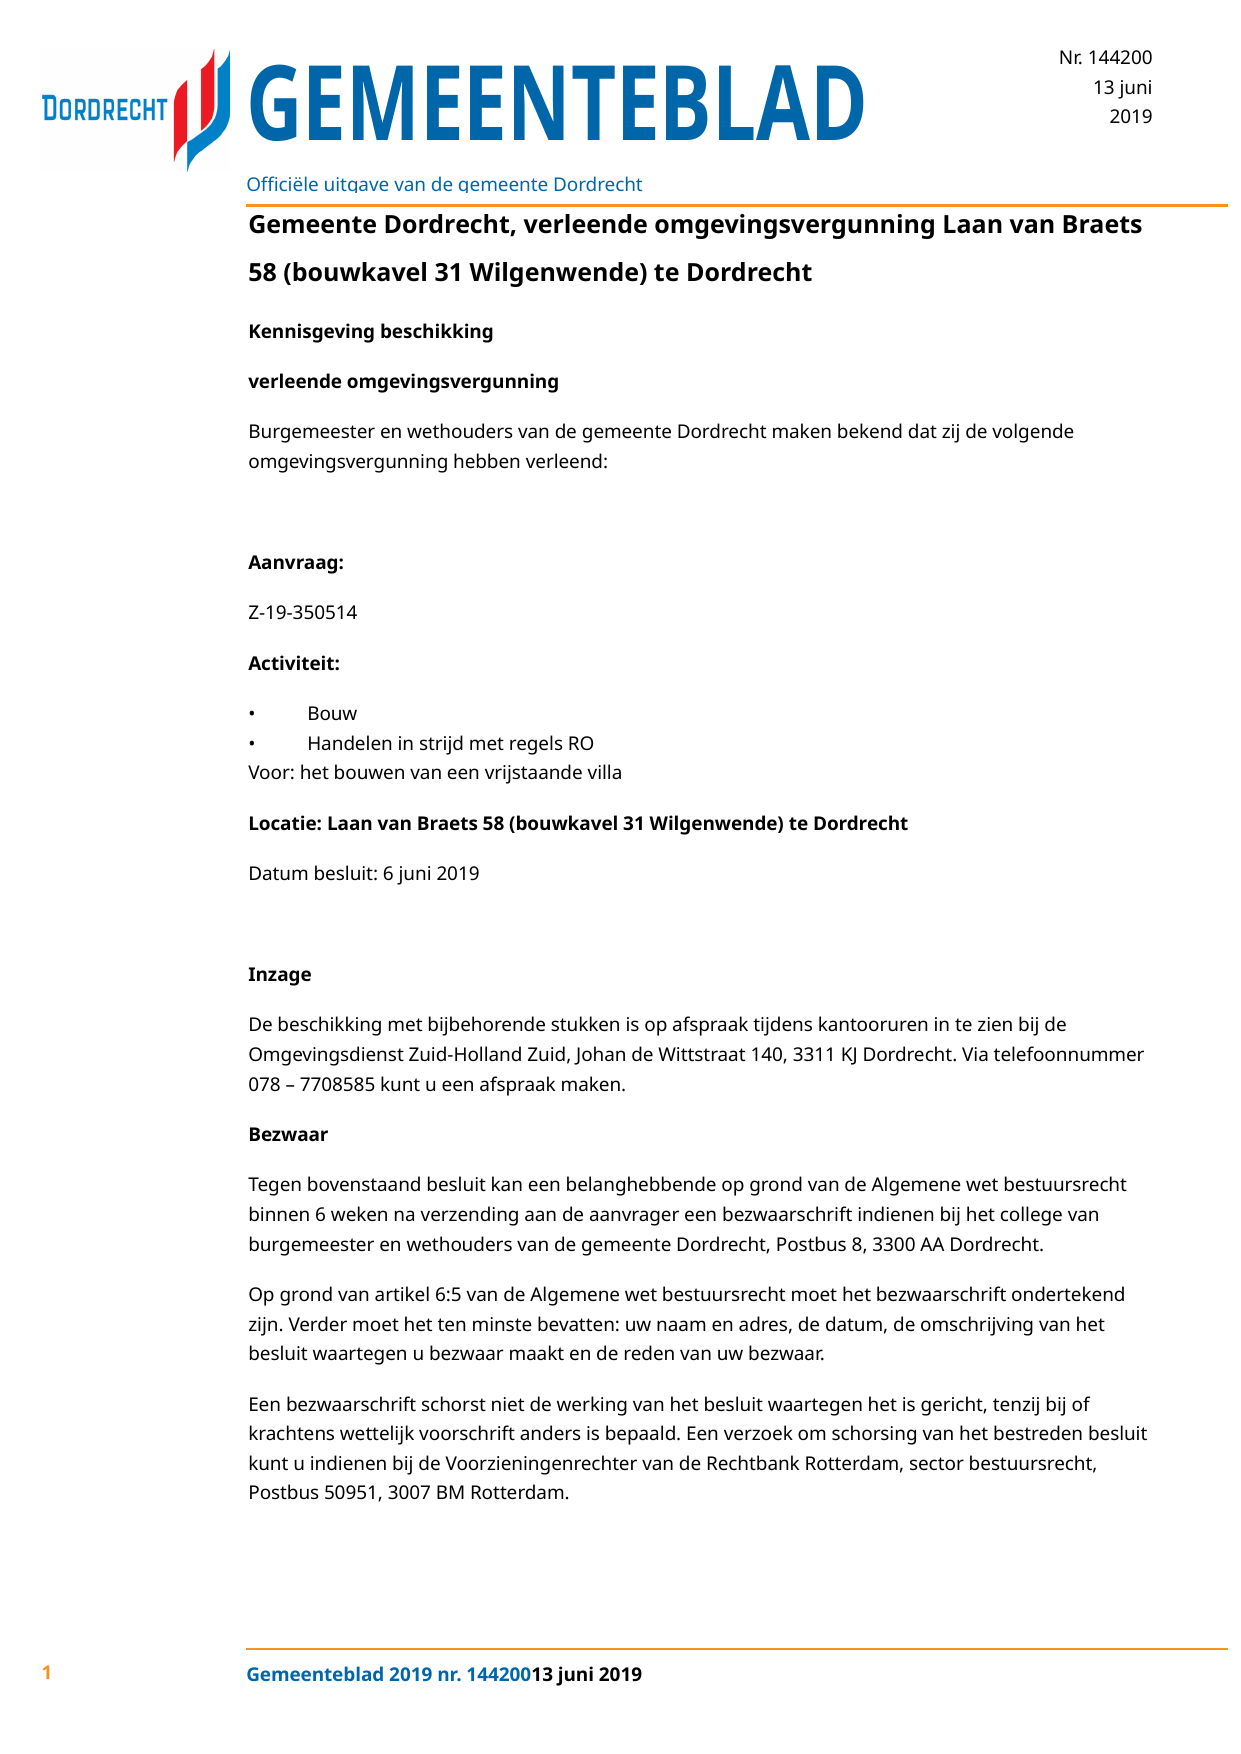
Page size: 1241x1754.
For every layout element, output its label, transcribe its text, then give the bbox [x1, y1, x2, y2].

list Bouw [248, 700, 1152, 726]
text Gemeente Dordrecht, verleende omgevingsvergunning Laan van Braets 58 (bouwkavel 31 Wilgenwende) te Dordrecht [248, 207, 1152, 288]
text Een bezwaarschrift schorst niet de werking van het besluit waartegen het is gericht, tenzij bij of krachtens wettelijk voorschrift anders is bepaald. Een verzoek om schorsing van het bestreden besluit kunt u indienen bij de Voorzieningenrechter van de Rechtbank Rotterdam, sector bestuursrecht, Postbus 50951, 3007 BM Rotterdam. [248, 1391, 1152, 1505]
text Kennisgeving beschikking [248, 318, 1152, 344]
text Tegen bovenstaand besluit kan een belanghebbende op grond van de Algemene wet bestuursrecht binnen 6 weken na verzending aan de aanvrager een bezwaarschrift indienen bij het college van burgemeester en wethouders van de gemeente Dordrecht, Postbus 8, 3300 AA Dordrecht. [248, 1172, 1152, 1257]
text Datum besluit: 6 juni 2019 [248, 860, 1152, 886]
text Activiteit: [248, 650, 1152, 676]
text Bezwaar [248, 1121, 1152, 1147]
text Burgemeester en wethouders van de gemeente Dordrecht maken bekend dat zij de volgende omgevingsvergunning hebben verleend: [248, 419, 1152, 474]
text Z-19-350514 [248, 599, 1152, 625]
list Handelen in strijd met regels RO [248, 730, 1152, 756]
text verleende omgevingsvergunning [248, 368, 1152, 394]
text Aanvraag: [248, 549, 1152, 575]
text Voor: het bouwen van een vrijstaande villa [248, 759, 1152, 785]
text Locatie: Laan van Braets 58 (bouwkavel 31 Wilgenwende) te Dordrecht [248, 810, 1152, 836]
text Inzage [248, 961, 1152, 987]
text Op grond van artikel 6:5 van de Algemene wet bestuursrecht moet het bezwaarschrift ondertekend zijn. Verder moet het ten minste bevatten: uw naam en adres, de datum, de omschrijving van het besluit waartegen u bezwaar maakt en de reden van uw bezwaar. [248, 1281, 1152, 1366]
picture [41, 47, 231, 172]
text De beschikking met bijbehorende stukken is op afspraak tijdens kantooruren in te zien bij de Omgevingsdienst Zuid-Holland Zuid, Johan de Wittstraat 140, 3311 KJ Dordrecht. Via telefoonnummer 078 – 7708585 kunt u een afspraak maken. [248, 1012, 1152, 1097]
